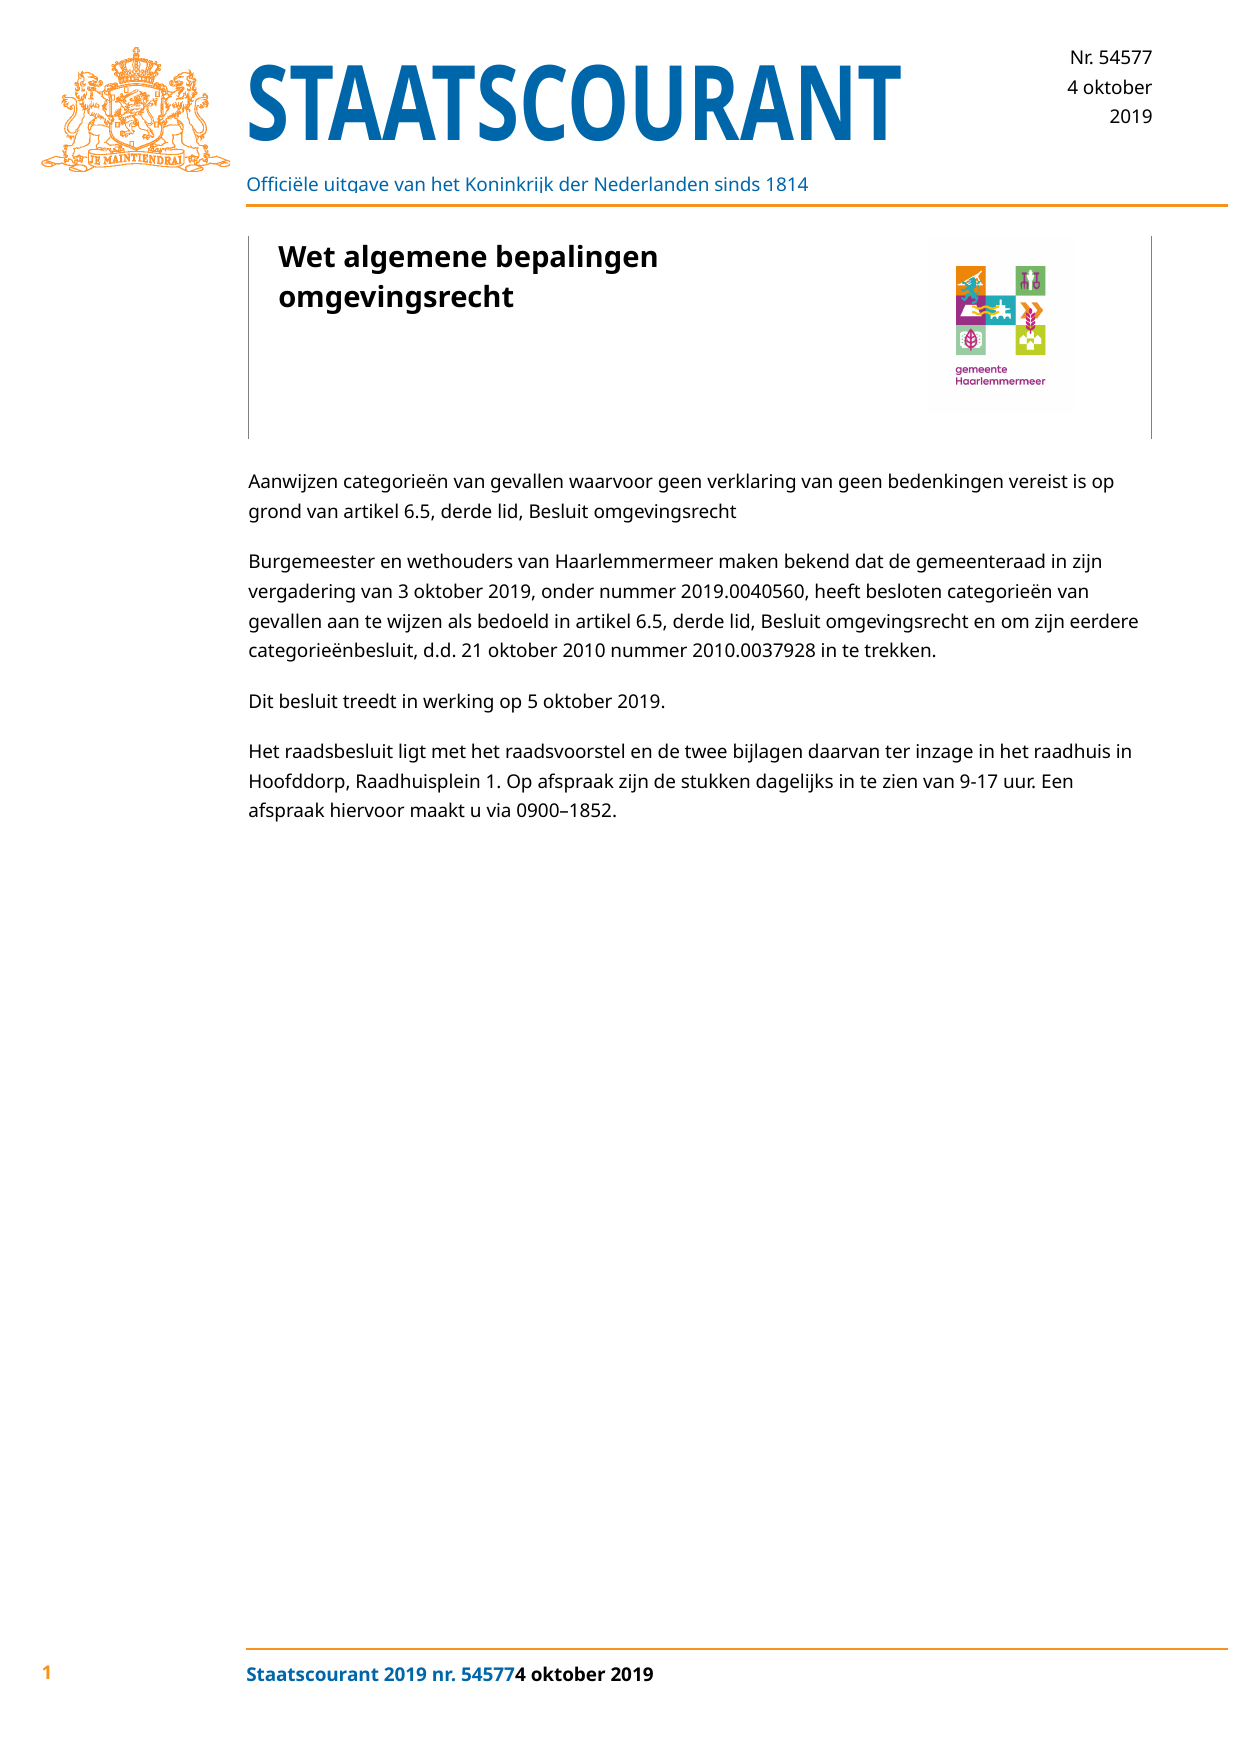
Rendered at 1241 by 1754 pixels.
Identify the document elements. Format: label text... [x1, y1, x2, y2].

picture [926, 236, 1075, 414]
table_header Wet algemene bepalingen omgevingsrecht [249, 236, 850, 439]
text Het raadsbesluit ligt met het raadsvoorstel en de twee bijlagen daarvan ter inzage in het raadhuis in Hoofddorp, Raadhuisplein 1. Op afspraak zijn de stukken dagelijks in te zien van 9-17 uur. Een afspraak hiervoor maakt u via 0900–1852. [248, 738, 1152, 823]
text Aanwijzen categorieën van gevallen waarvoor geen verklaring van geen bedenkingen vereist is op grond van artikel 6.5, derde lid, Besluit omgevingsrecht [248, 469, 1152, 524]
text Dit besluit treedt in werking op 5 oktober 2019. [248, 688, 1152, 713]
table_header [1075, 236, 1151, 413]
table_header [850, 236, 926, 413]
text Burgemeester en wethouders van Haarlemmermeer maken bekend dat de gemeenteraad in zijn vergadering van 3 oktober 2019, onder nummer 2019.0040560, heeft besloten categorieën van gevallen aan te wijzen als bedoeld in artikel 6.5, derde lid, Besluit omgevingsrecht en om zijn eerdere categorieënbesluit, d.d. 21 oktober 2010 nummer 2010.0037928 in te trekken. [248, 549, 1152, 663]
table_header [850, 414, 1151, 439]
picture [41, 47, 231, 172]
